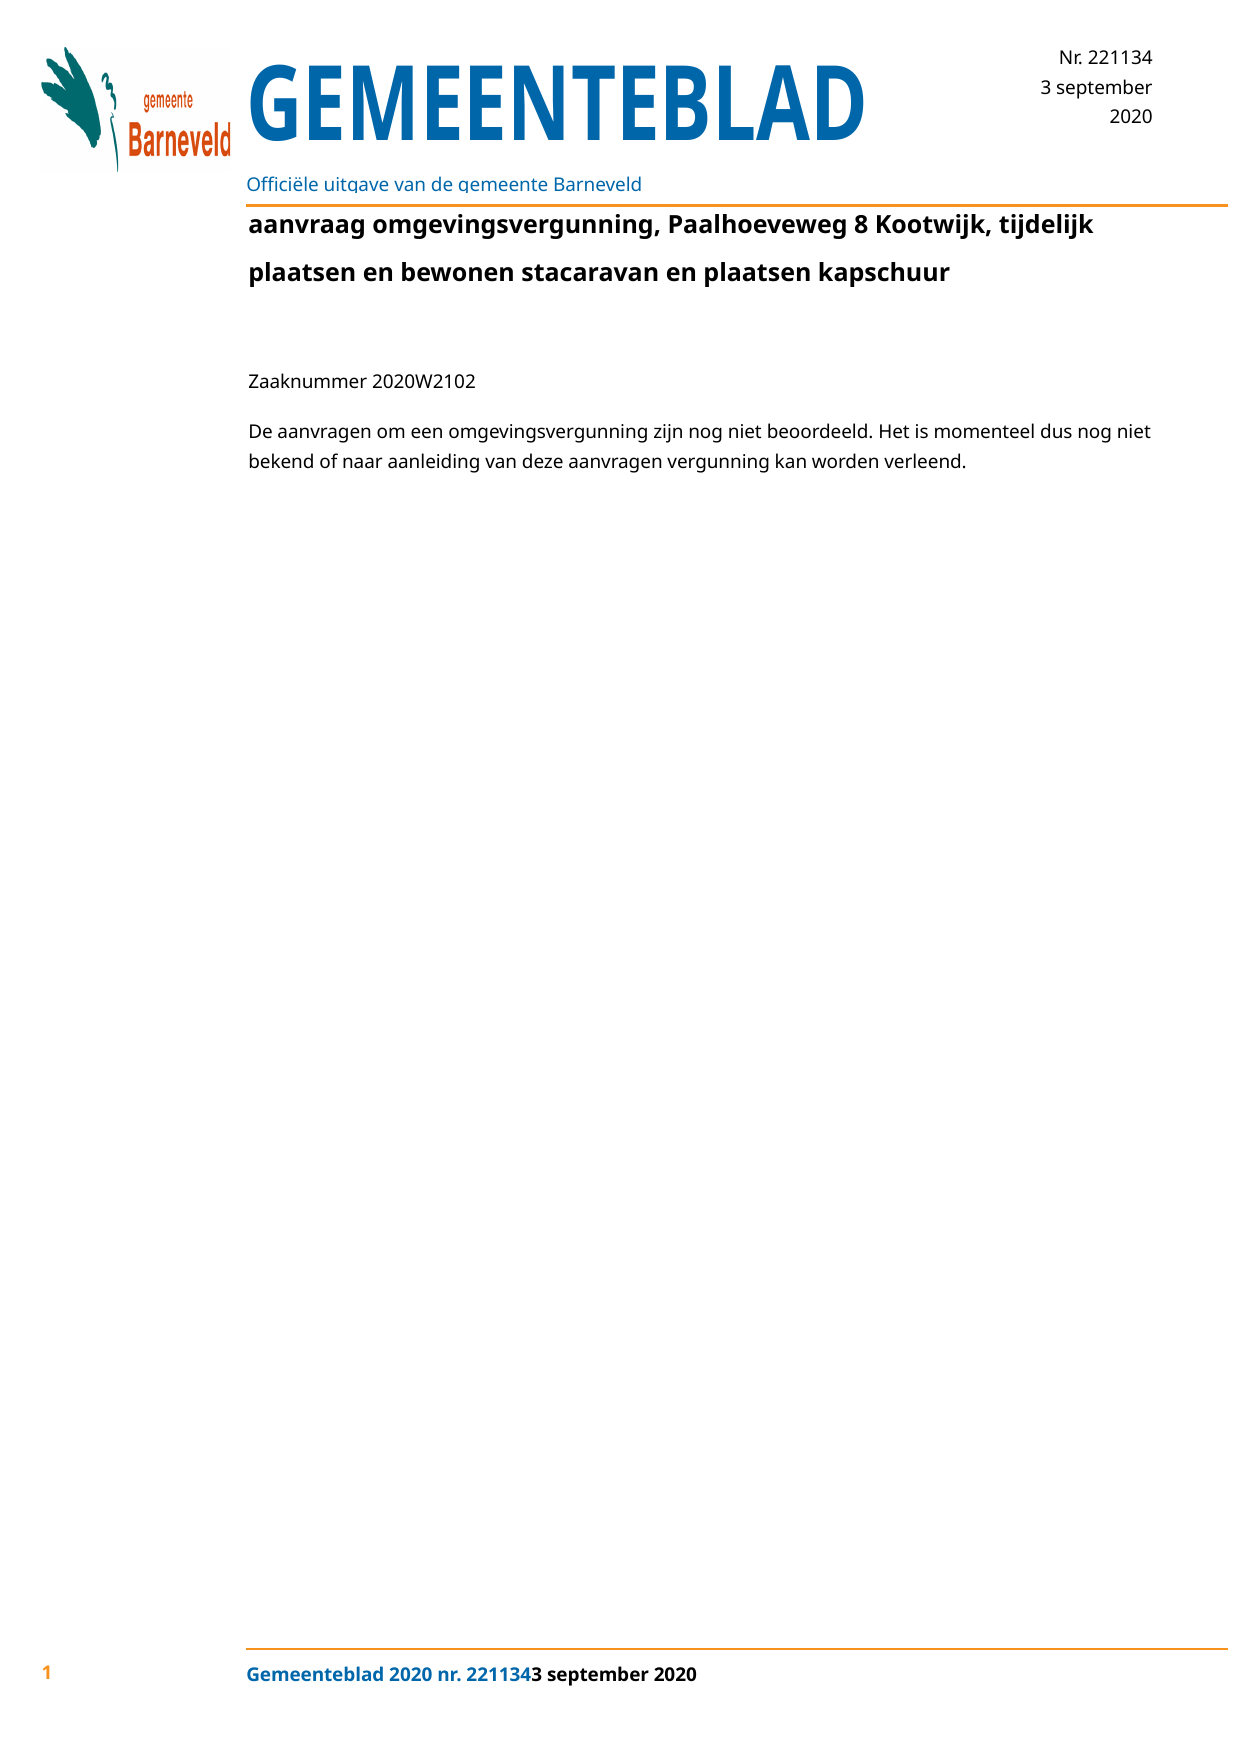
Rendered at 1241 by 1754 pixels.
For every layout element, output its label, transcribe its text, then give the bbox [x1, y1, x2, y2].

text aanvraag omgevingsvergunning, Paalhoeveweg 8 Kootwijk, tijdelijk plaatsen en bewonen stacaravan en plaatsen kapschuur [248, 207, 1152, 288]
text Zaaknummer 2020W2102 [248, 368, 1152, 394]
text De aanvragen om een omgevingsvergunning zijn nog niet beoordeeld. Het is momenteel dus nog niet bekend of naar aanleiding van deze aanvragen vergunning kan worden verleend. [248, 419, 1152, 474]
picture [41, 47, 231, 172]
